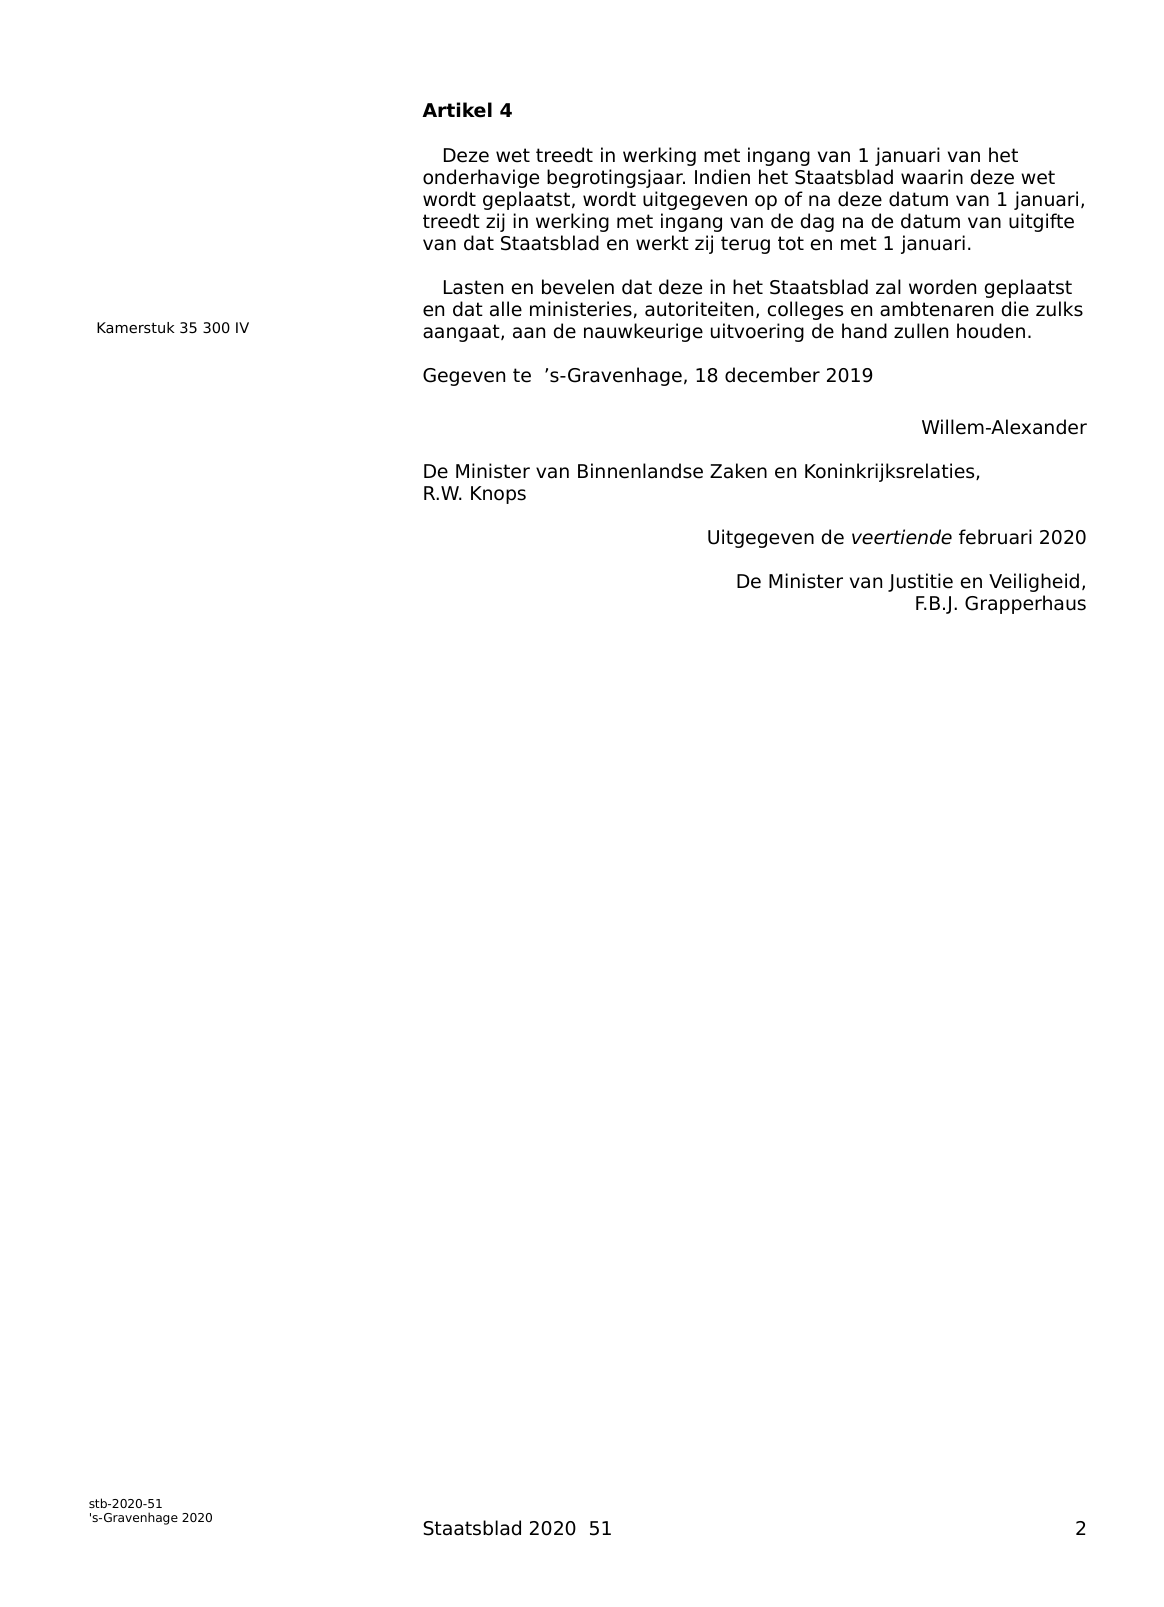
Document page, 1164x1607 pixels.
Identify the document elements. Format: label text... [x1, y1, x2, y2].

text De Minister van Justitie en Veiligheid, F.B.J. Grapperhaus [422, 571, 1087, 615]
text Willem-Alexander [422, 417, 1087, 439]
text 's-Gravenhage 2020 [88, 1511, 323, 1525]
text Kamerstuk 35 300 IV [77, 319, 396, 337]
text Gegeven te ’s-Gravenhage, 18 december 2019 [422, 365, 1087, 387]
text stb-2020-51 [88, 1497, 323, 1511]
text Deze wet treedt in werking met ingang van 1 januari van het onderhavige begrotingsjaar. Indien het Staatsblad waarin deze wet wordt geplaatst, wordt uitgegeven op of na deze datum van 1 januari, treedt zij in werking met ingang van de dag na de datum van uitgifte van dat Staatsblad en werkt zij terug tot en met 1 januari. [422, 144, 1087, 254]
text Uitgegeven de veertiende februari 2020 [422, 527, 1087, 549]
text Lasten en bevelen dat deze in het Staatsblad zal worden geplaatst en dat alle ministeries, autoriteiten, colleges en ambtenaren die zulks aangaat, aan de nauwkeurige uitvoering de hand zullen houden. [422, 277, 1087, 343]
subtitle Artikel 4 [422, 100, 1087, 122]
text De Minister van Binnenlandse Zaken en Koninkrijksrelaties, R.W. Knops [422, 461, 1087, 505]
